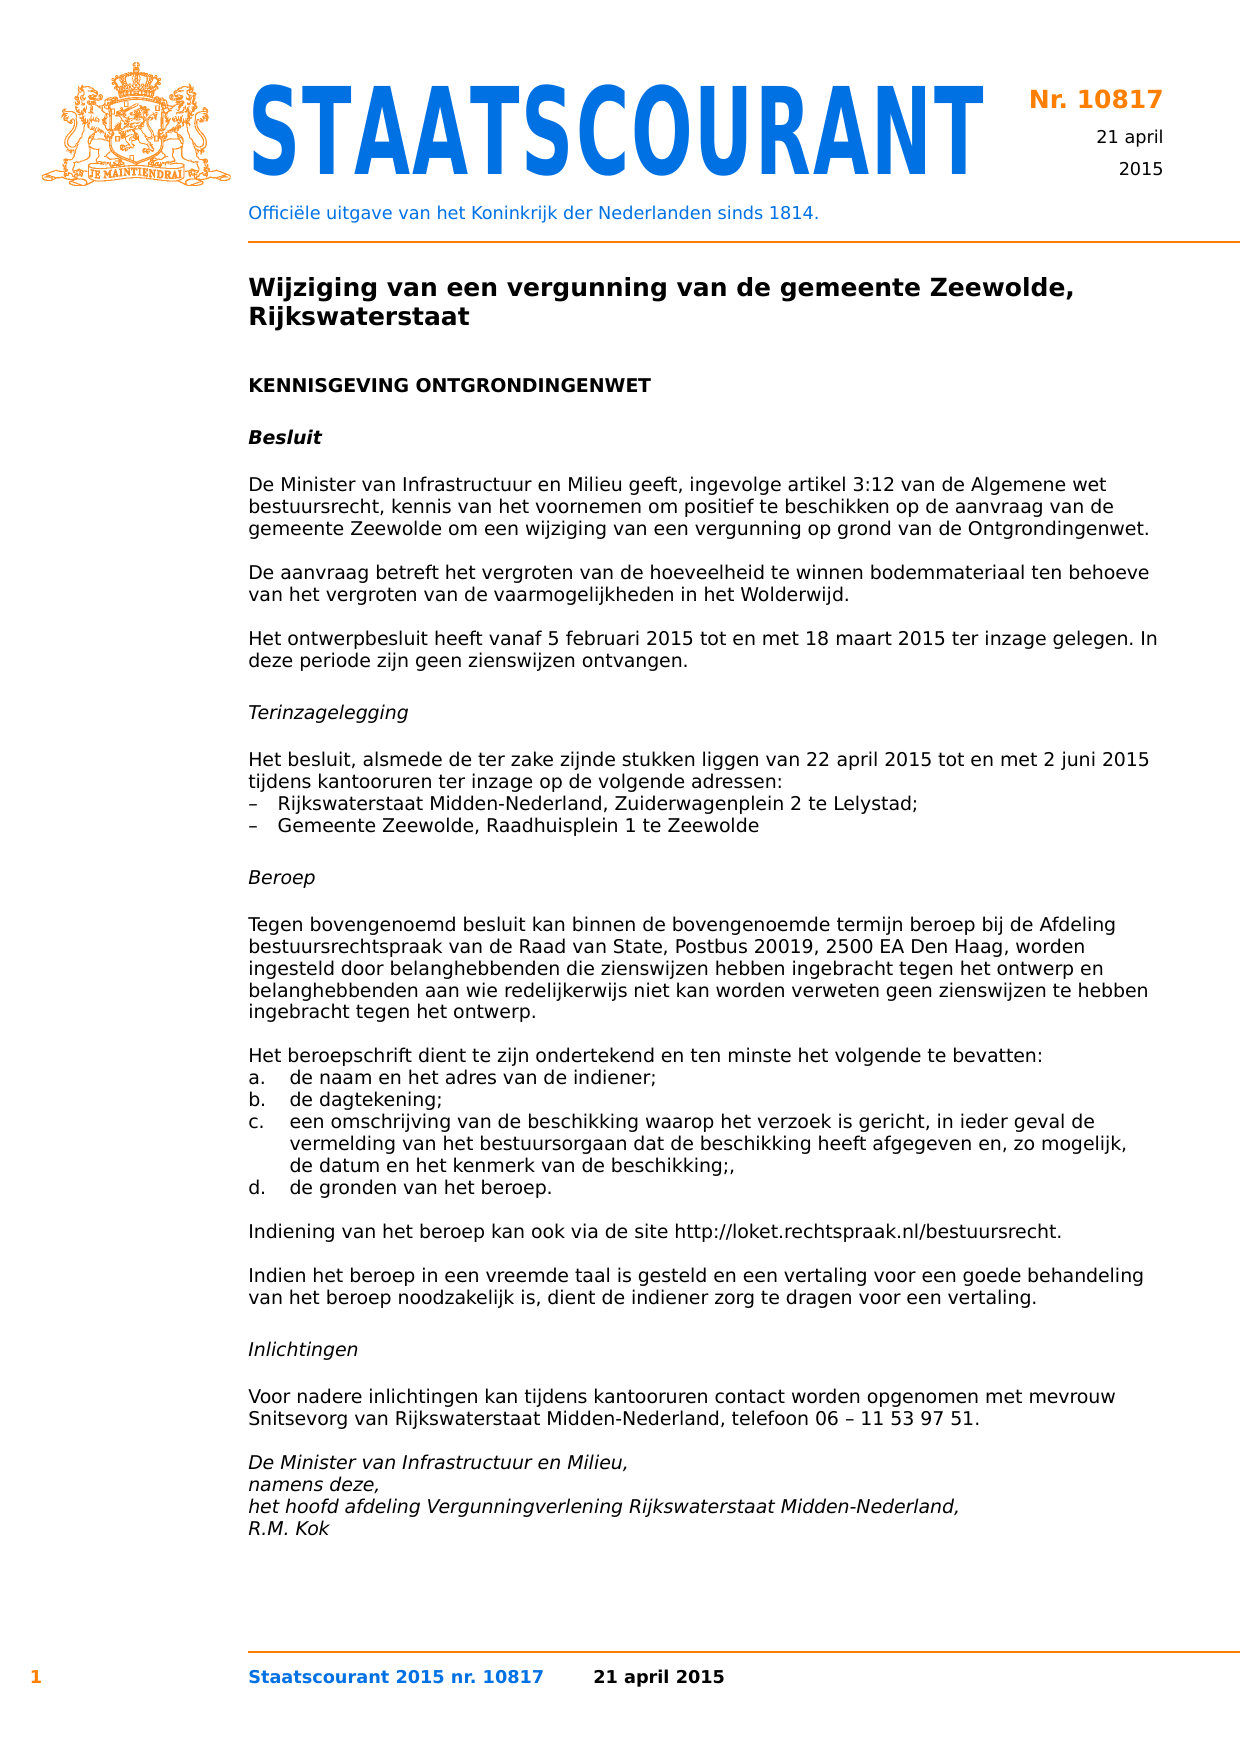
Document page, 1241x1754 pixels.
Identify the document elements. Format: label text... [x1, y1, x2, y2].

table_cell 2015 [998, 153, 1240, 203]
text De Minister van Infrastructuur en Milieu geeft, ingevolge artikel 3:12 van de Algemene wet bestuursrecht, kennis van het voornemen om positief te beschikken op de aanvraag van de gemeente Zeewolde om een wijziging van een vergunning op grond van de Ontgrondingenwet. [248, 474, 1163, 540]
subtitle Terinzagelegging [248, 702, 1163, 724]
text Indiening van het beroep kan ook via de site http://loket.rechtspraak.nl/bestuursrecht. [248, 1221, 1163, 1243]
text – Rijkswaterstaat Midden-Nederland, Zuiderwagenplein 2 te Lelystad; [248, 793, 1163, 814]
text Het besluit, alsmede de ter zake zijnde stukken liggen van 22 april 2015 tot en met 2 juni 2015 tijdens kantooruren ter inzage op de volgende adressen: [248, 749, 1163, 793]
subtitle Beroep [248, 867, 1163, 888]
subtitle Inlichtingen [248, 1339, 1163, 1361]
text de datum en het kenmerk van de beschikking;, [289, 1155, 1163, 1177]
table_header STAATSCOURANT [248, 62, 998, 203]
text Tegen bovengenoemd besluit kan binnen de bovengenoemde termijn beroep bij de Afdeling bestuursrechtspraak van de Raad van State, Postbus 20019, 2500 EA Den Haag, worden ingesteld door belanghebbenden die zienswijzen hebben ingebracht tegen het ontwerp en belanghebbenden aan wie redelijkerwijs niet kan worden verweten geen zienswijzen te hebben ingebracht tegen het ontwerp. [248, 913, 1163, 1023]
text a. de naam en het adres van de indiener; [248, 1067, 1163, 1089]
table_cell Officiële uitgave van het Koninkrijk der Nederlanden sinds 1814. [248, 203, 1240, 241]
text d. de gronden van het beroep. [248, 1177, 1163, 1199]
table_header [25, 62, 248, 241]
text Het beroepschrift dient te zijn ondertekend en ten minste het volgende te bevatten: [248, 1045, 1163, 1067]
text De Minister van Infrastructuur en Milieu, namens deze, het hoofd afdeling Vergunningverlening Rijkswaterstaat Midden-Nederland, R.M. Kok [248, 1452, 1163, 1539]
text Het ontwerpbesluit heeft vanaf 5 februari 2015 tot en met 18 maart 2015 ter inzage gelegen. In deze periode zijn geen zienswijzen ontvangen. [248, 628, 1163, 672]
picture [41, 62, 231, 186]
table_cell 21 april [998, 121, 1240, 153]
text – Gemeente Zeewolde, Raadhuisplein 1 te Zeewolde [248, 814, 1163, 837]
text Indien het beroep in een vreemde taal is gesteld en een vertaling voor een goede behandeling van het beroep noodzakelijk is, dient de indiener zorg te dragen voor een vertaling. [248, 1265, 1163, 1309]
subtitle Besluit [248, 427, 1163, 449]
text Voor nadere inlichtingen kan tijdens kantooruren contact worden opgenomen met mevrouw Snitsevorg van Rijkswaterstaat Midden-Nederland, telefoon 06 – 11 53 97 51. [248, 1386, 1163, 1430]
text c. een omschrijving van de beschikking waarop het verzoek is gericht, in ieder geval de vermelding van het bestuursorgaan dat de beschikking heeft afgegeven en, zo mogelijk, [248, 1111, 1163, 1155]
text b. de dagtekening; [248, 1089, 1163, 1111]
subtitle Wijziging van een vergunning van de gemeente Zeewolde, Rijkswaterstaat [248, 273, 1163, 331]
table_header Nr. 10817 [998, 62, 1240, 121]
subtitle KENNISGEVING ONTGRONDINGENWET [248, 375, 1163, 397]
text De aanvraag betreft het vergroten van de hoeveelheid te winnen bodemmateriaal ten behoeve van het vergroten van de vaarmogelijkheden in het Wolderwijd. [248, 562, 1163, 606]
